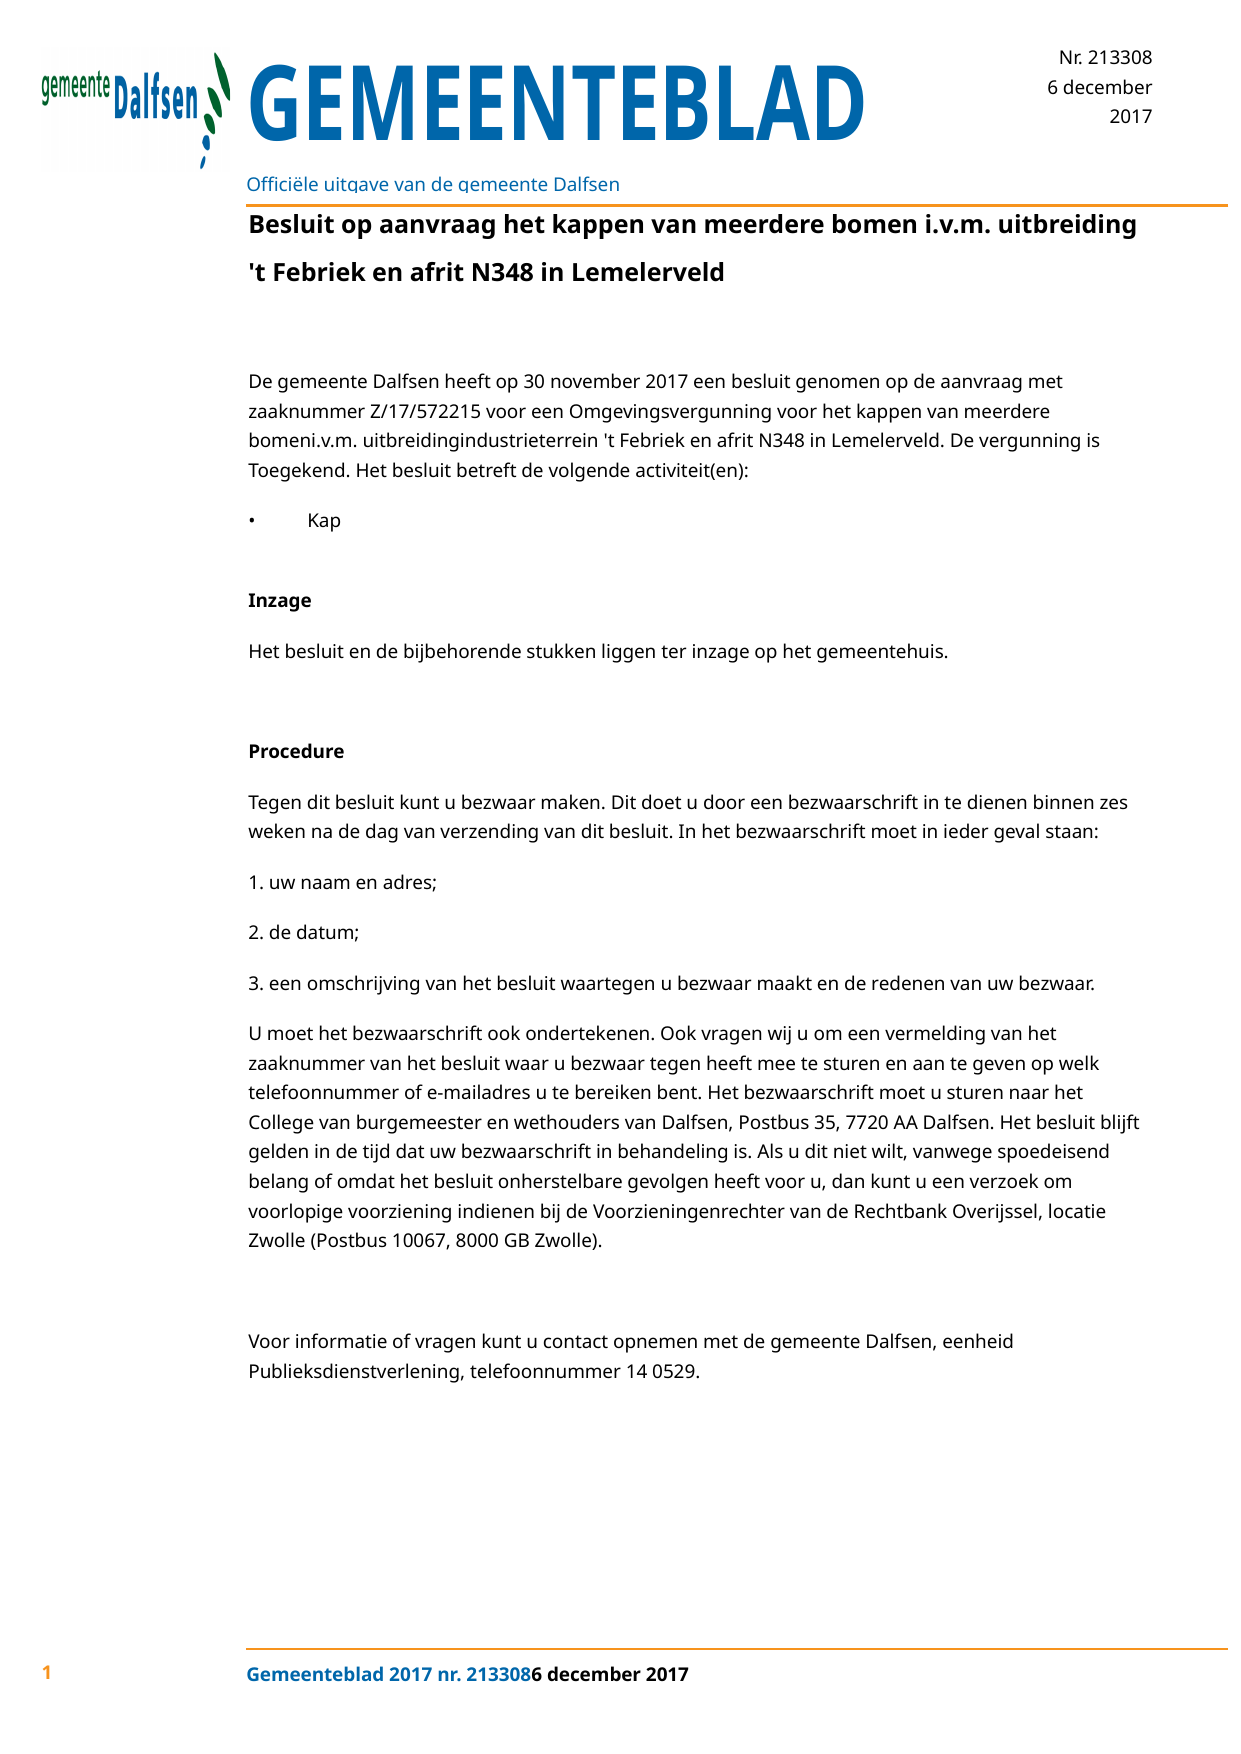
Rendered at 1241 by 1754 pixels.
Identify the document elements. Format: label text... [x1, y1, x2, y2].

text U moet het bezwaarschrift ook ondertekenen. Ook vragen wij u om een vermelding van het zaaknummer van het besluit waar u bezwaar tegen heeft mee te sturen en aan te geven op welk telefoonnummer of e-mailadres u te bereiken bent. Het bezwaarschrift moet u sturen naar het College van burgemeester en wethouders van Dalfsen, Postbus 35, 7720 AA Dalfsen. Het besluit blijft gelden in de tijd dat uw bezwaarschrift in behandeling is. Als u dit niet wilt, vanwege spoedeisend belang of omdat het besluit onherstelbare gevolgen heeft voor u, dan kunt u een verzoek om voorlopige voorziening indienen bij de Voorzieningenrechter van de Rechtbank Overijssel, locatie Zwolle (Postbus 10067, 8000 GB Zwolle). [248, 1020, 1152, 1253]
text Besluit op aanvraag het kappen van meerdere bomen i.v.m. uitbreiding 't Febriek en afrit N348 in Lemelerveld [248, 207, 1152, 288]
text 3. een omschrijving van het besluit waartegen u bezwaar maakt en de redenen van uw bezwaar. [248, 970, 1152, 996]
list Kap [248, 507, 1152, 533]
text 1. uw naam en adres; [248, 869, 1152, 895]
text Voor informatie of vragen kunt u contact opnemen met de gemeente Dalfsen, eenheid Publieksdienstverlening, telefoonnummer 14 0529. [248, 1328, 1152, 1384]
text 2. de datum; [248, 919, 1152, 945]
text Tegen dit besluit kunt u bezwaar maken. Dit doet u door een bezwaarschrift in te dienen binnen zes weken na de dag van verzending van dit besluit. In het bezwaarschrift moet in ieder geval staan: [248, 789, 1152, 844]
text Inzage [248, 587, 1152, 613]
text Het besluit en de bijbehorende stukken liggen ter inzage op het gemeentehuis. [248, 638, 1152, 664]
text Procedure [248, 739, 1152, 764]
text De gemeente Dalfsen heeft op 30 november 2017 een besluit genomen op de aanvraag met zaaknummer Z/17/572215 voor een Omgevingsvergunning voor het kappen van meerdere bomeni.v.m. uitbreidingindustrieterrein 't Febriek en afrit N348 in Lemelerveld. De vergunning is Toegekend. Het besluit betreft de volgende activiteit(en): [248, 368, 1152, 483]
picture [41, 47, 231, 172]
